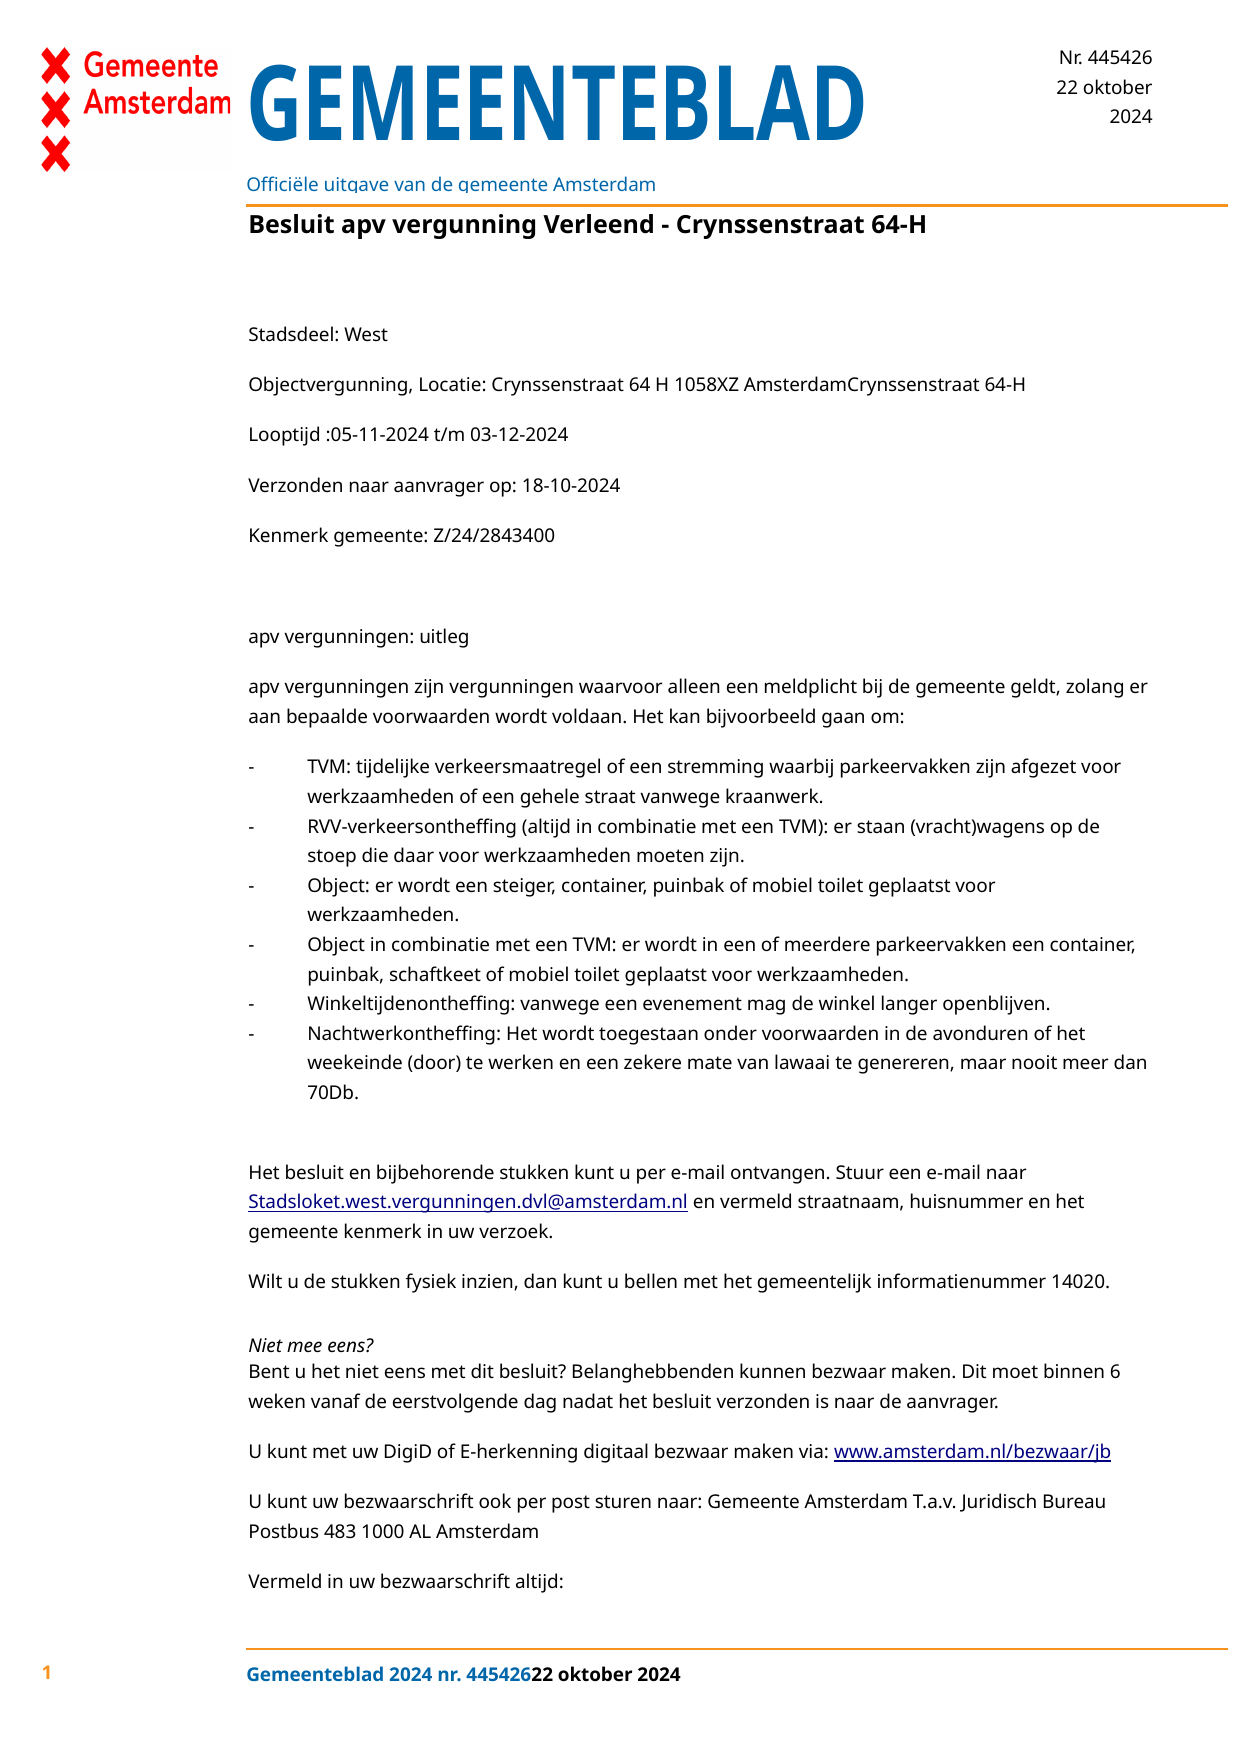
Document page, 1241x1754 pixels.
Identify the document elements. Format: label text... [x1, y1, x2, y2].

list TVM: tijdelijke verkeersmaatregel of een stremming waarbij parkeervakken zijn afgezet voor werkzaamheden of een gehele straat vanwege kraanwerk. [248, 754, 1152, 809]
list Object: er wordt een steiger, container, puinbak of mobiel toilet geplaatst voor werkzaamheden. [248, 872, 1152, 927]
text Wilt u de stukken fysiek inzien, dan kunt u bellen met het gemeentelijk informatienummer 14020. [248, 1269, 1152, 1294]
text Objectvergunning, Locatie: Crynssenstraat 64 H 1058XZ AmsterdamCrynssenstraat 64-H [248, 371, 1152, 397]
text Kenmerk gemeente: Z/24/2843400 [248, 522, 1152, 548]
list RVV-verkeersontheffing (altijd in combinatie met een TVM): er staan (vracht)wagens op de stoep die daar voor werkzaamheden moeten zijn. [248, 813, 1152, 868]
text U kunt uw bezwaarschrift ook per post sturen naar: Gemeente Amsterdam T.a.v. Juridisch Bureau Postbus 483 1000 AL Amsterdam [248, 1489, 1152, 1544]
text apv vergunningen: uitleg [248, 623, 1152, 649]
text U kunt met uw DigiD of E-herkenning digitaal bezwaar maken via: www.amsterdam.nl/bezwaar/jb [248, 1438, 1152, 1464]
text Niet mee eens? [248, 1333, 1152, 1358]
picture [41, 47, 231, 172]
text Besluit apv vergunning Verleend - Crynssenstraat 64-H [248, 207, 1152, 241]
text Stadsdeel: West [248, 321, 1152, 346]
list Winkeltijdenontheffing: vanwege een evenement mag de winkel langer openblijven. [248, 990, 1152, 1016]
text Vermeld in uw bezwaarschrift altijd: [248, 1569, 1152, 1594]
list Object in combinatie met een TVM: er wordt in een of meerdere parkeervakken een container, puinbak, schaftkeet of mobiel toilet geplaatst voor werkzaamheden. [248, 931, 1152, 986]
text Het besluit en bijbehorende stukken kunt u per e-mail ontvangen. Stuur een e-mail naar Stadsloket.west.vergunningen.dvl@amsterdam.nl en vermeld straatnaam, huisnummer en het gemeente kenmerk in uw verzoek. [248, 1159, 1152, 1244]
text Bent u het niet eens met dit besluit? Belanghebbenden kunnen bezwaar maken. Dit moet binnen 6 weken vanaf de eerstvolgende dag nadat het besluit verzonden is naar de aanvrager. [248, 1358, 1152, 1414]
list Nachtwerkontheffing: Het wordt toegestaan onder voorwaarden in de avonduren of het weekeinde (door) te werken en een zekere mate van lawaai te genereren, maar nooit meer dan 70Db. [248, 1020, 1152, 1105]
text Verzonden naar aanvrager op: 18-10-2024 [248, 472, 1152, 498]
text apv vergunningen zijn vergunningen waarvoor alleen een meldplicht bij de gemeente geldt, zolang er aan bepaalde voorwaarden wordt voldaan. Het kan bijvoorbeeld gaan om: [248, 674, 1152, 729]
text Looptijd :05-11-2024 t/m 03-12-2024 [248, 422, 1152, 447]
